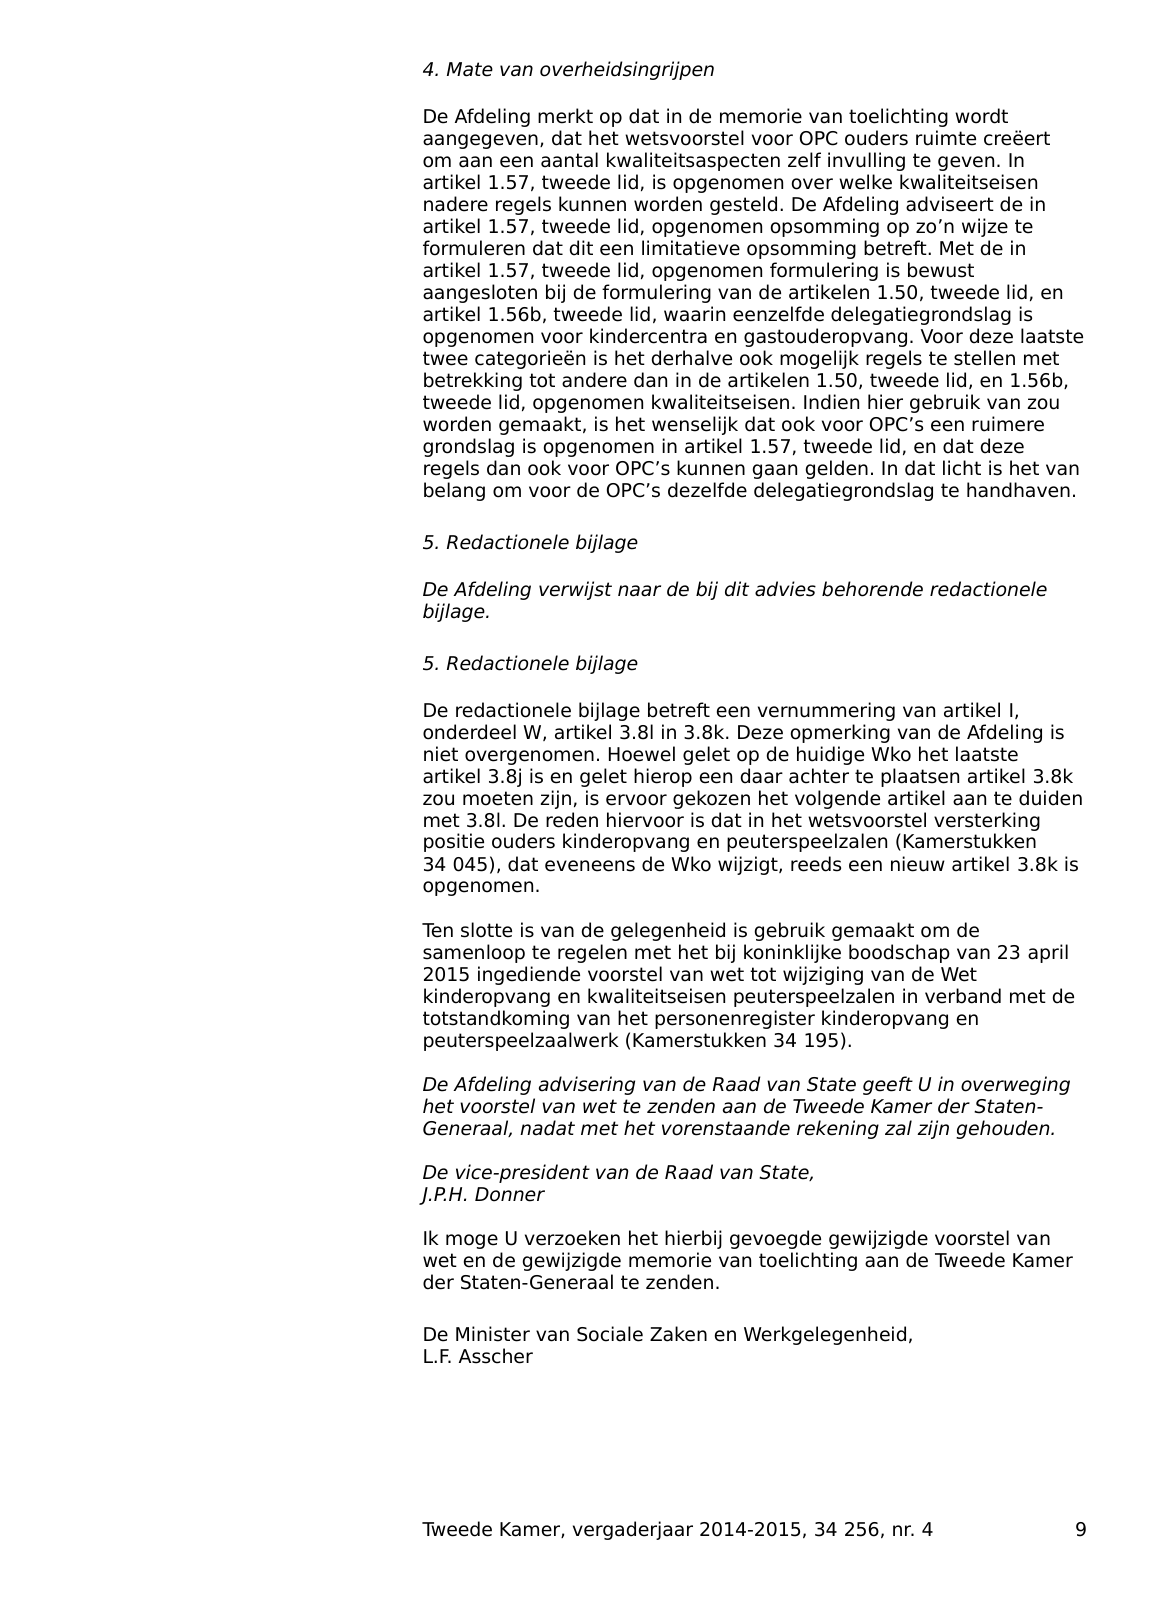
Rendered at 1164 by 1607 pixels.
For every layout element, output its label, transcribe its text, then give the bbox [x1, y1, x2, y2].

subtitle 4. Mate van overheidsingrijpen [422, 59, 1087, 81]
subtitle 5. Redactionele bijlage [422, 653, 1087, 674]
text De redactionele bijlage betreft een vernummering van artikel I, onderdeel W, artikel 3.8l in 3.8k. Deze opmerking van de Afdeling is niet overgenomen. Hoewel gelet op de huidige Wko het laatste artikel 3.8j is en gelet hierop een daar achter te plaatsen artikel 3.8k zou moeten zijn, is ervoor gekozen het volgende artikel aan te duiden met 3.8l. De reden hiervoor is dat in het wetsvoorstel versterking positie ouders kinderopvang en peuterspeelzalen (Kamerstukken 34 045), dat eveneens de Wko wijzigt, reeds een nieuw artikel 3.8k is opgenomen. [422, 699, 1087, 897]
text Ten slotte is van de gelegenheid is gebruik gemaakt om de samenloop te regelen met het bij koninklijke boodschap van 23 april 2015 ingediende voorstel van wet tot wijziging van de Wet kinderopvang en kwaliteitseisen peuterspeelzalen in verband met de totstandkoming van het personenregister kinderopvang en peuterspeelzaalwerk (Kamerstukken 34 195). [422, 919, 1087, 1051]
text Ik moge U verzoeken het hierbij gevoegde gewijzigde voorstel van wet en de gewijzigde memorie van toelichting aan de Tweede Kamer der Staten-Generaal te zenden. [422, 1228, 1087, 1294]
subtitle 5. Redactionele bijlage [422, 532, 1087, 554]
text De Afdeling advisering van de Raad van State geeft U in overweging het voorstel van wet te zenden aan de Tweede Kamer der Staten-Generaal, nadat met het vorenstaande rekening zal zijn gehouden. [422, 1074, 1087, 1139]
text J.P.H. Donner [422, 1184, 1087, 1206]
text De Minister van Sociale Zaken en Werkgelegenheid, L.F. Asscher [422, 1324, 1087, 1368]
text De Afdeling merkt op dat in de memorie van toelichting wordt aangegeven, dat het wetsvoorstel voor OPC ouders ruimte creëert om aan een aantal kwaliteitsaspecten zelf invulling te geven. In artikel 1.57, tweede lid, is opgenomen over welke kwaliteitseisen nadere regels kunnen worden gesteld. De Afdeling adviseert de in artikel 1.57, tweede lid, opgenomen opsomming op zo’n wijze te formuleren dat dit een limitatieve opsomming betreft. Met de in artikel 1.57, tweede lid, opgenomen formulering is bewust aangesloten bij de formulering van de artikelen 1.50, tweede lid, en artikel 1.56b, tweede lid, waarin eenzelfde delegatiegrondslag is opgenomen voor kindercentra en gastouderopvang. Voor deze laatste twee categorieën is het derhalve ook mogelijk regels te stellen met betrekking tot andere dan in de artikelen 1.50, tweede lid, en 1.56b, tweede lid, opgenomen kwaliteitseisen. Indien hier gebruik van zou worden gemaakt, is het wenselijk dat ook voor OPC’s een ruimere grondslag is opgenomen in artikel 1.57, tweede lid, en dat deze regels dan ook voor OPC’s kunnen gaan gelden. In dat licht is het van belang om voor de OPC’s dezelfde delegatiegrondslag te handhaven. [422, 106, 1087, 502]
text De Afdeling verwijst naar de bij dit advies behorende redactionele bijlage. [422, 579, 1087, 623]
text De vice-president van de Raad van State, [422, 1162, 1087, 1184]
